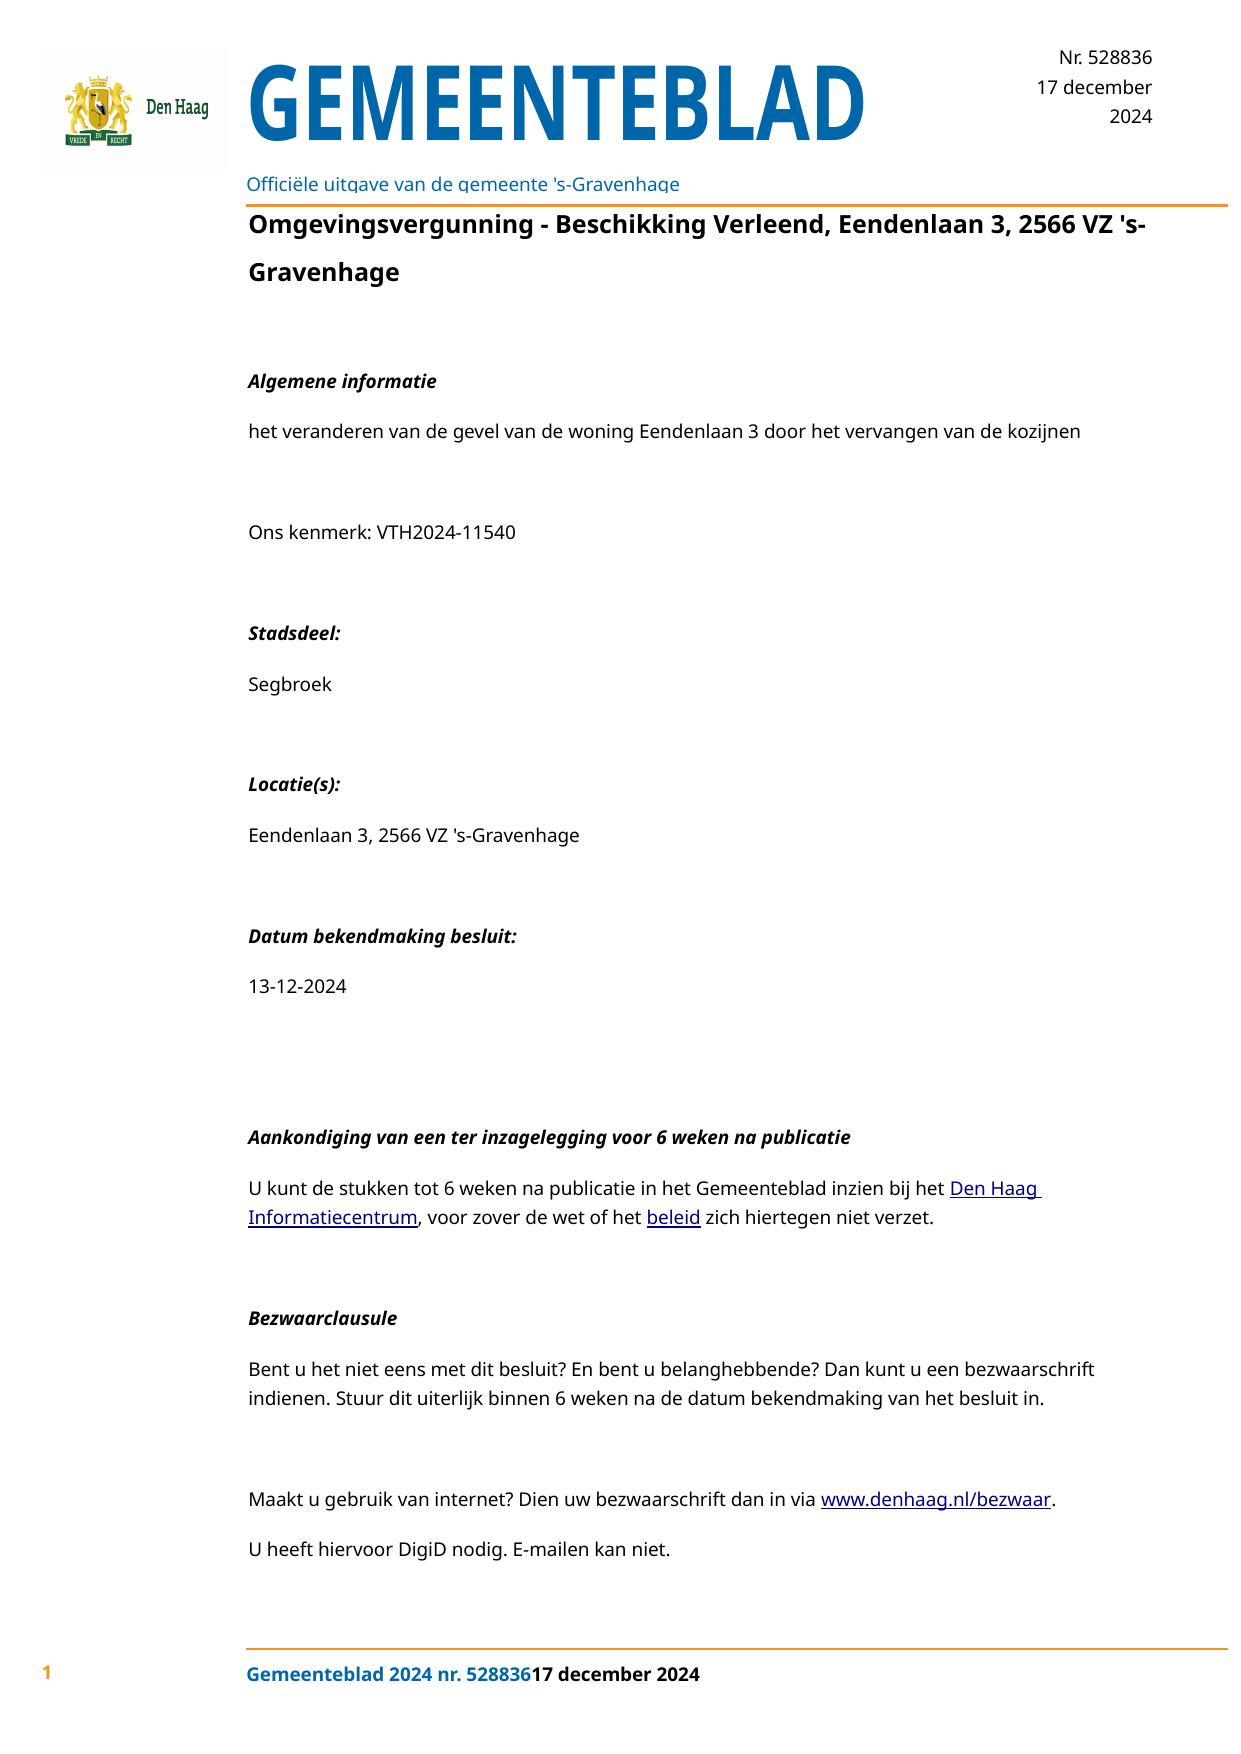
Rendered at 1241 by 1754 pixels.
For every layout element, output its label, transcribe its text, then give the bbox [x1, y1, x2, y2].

text Aankondiging van een ter inzagelegging voor 6 weken na publicatie [248, 1124, 1152, 1150]
text Bent u het niet eens met dit besluit? En bent u belanghebbende? Dan kunt u een bezwaarschrift indienen. Stuur dit uiterlijk binnen 6 weken na de datum bekendmaking van het besluit in. [248, 1356, 1152, 1411]
text het veranderen van de gevel van de woning Eendenlaan 3 door het vervangen van de kozijnen [248, 419, 1152, 444]
picture [41, 47, 231, 172]
text Segbroek [248, 671, 1152, 697]
text U kunt de stukken tot 6 weken na publicatie in het Gemeenteblad inzien bij het Den Haag Informatiecentrum, voor zover de wet of het beleid zich hiertegen niet verzet. [248, 1175, 1152, 1230]
text Eendenlaan 3, 2566 VZ 's-Gravenhage [248, 822, 1152, 848]
text U heeft hiervoor DigiD nodig. E-mailen kan niet. [248, 1537, 1152, 1562]
text Maakt u gebruik van internet? Dien uw bezwaarschrift dan in via www.denhaag.nl/bezwaar. [248, 1486, 1152, 1512]
text Locatie(s): [248, 772, 1152, 797]
text Omgevingsvergunning - Beschikking Verleend, Eendenlaan 3, 2566 VZ 's-Gravenhage [248, 207, 1152, 288]
text Stadsdeel: [248, 620, 1152, 646]
text 13-12-2024 [248, 973, 1152, 999]
text Algemene informatie [248, 368, 1152, 394]
text Ons kenmerk: VTH2024-11540 [248, 519, 1152, 545]
text Bezwaarclausule [248, 1305, 1152, 1331]
text Datum bekendmaking besluit: [248, 923, 1152, 949]
